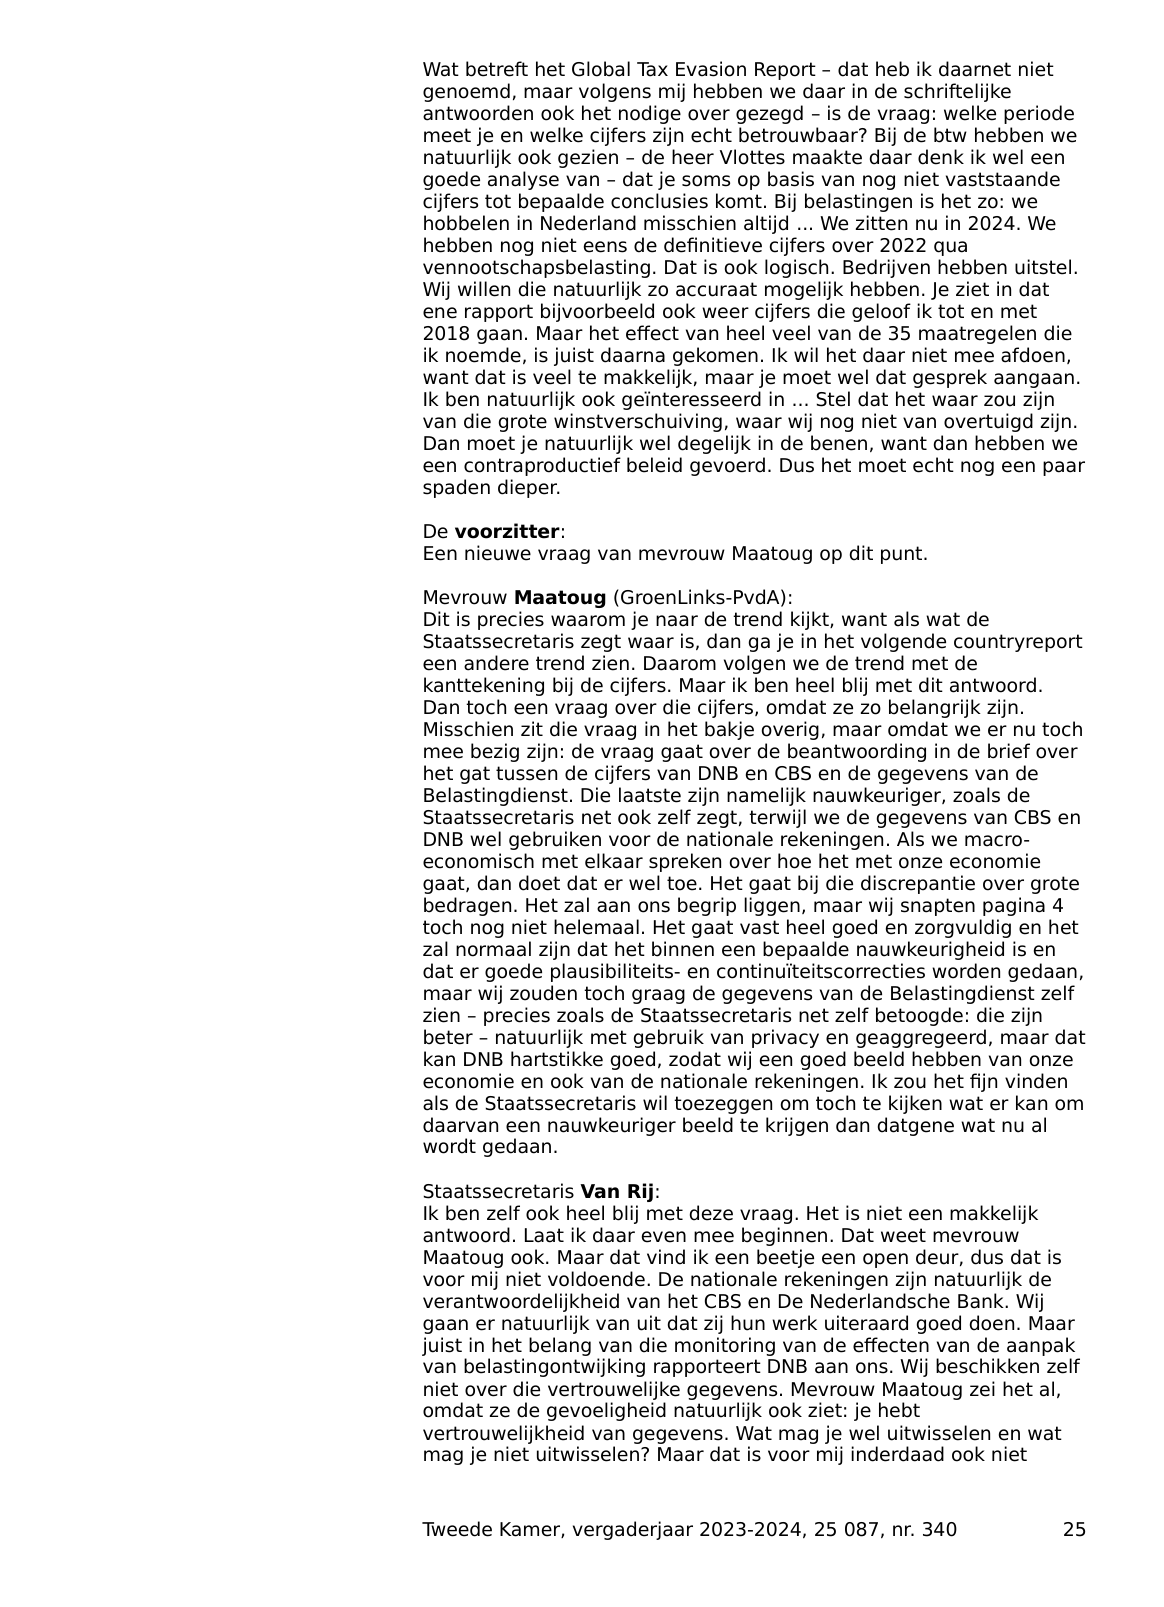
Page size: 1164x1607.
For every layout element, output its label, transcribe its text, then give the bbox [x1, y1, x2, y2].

text Een nieuwe vraag van mevrouw Maatoug op dit punt. [422, 543, 1087, 565]
text De voorzitter: [422, 521, 1087, 543]
text Staatssecretaris Van Rij: [422, 1181, 1087, 1203]
text Ik ben zelf ook heel blij met deze vraag. Het is niet een makkelijk antwoord. Laat ik daar even mee beginnen. Dat weet mevrouw Maatoug ook. Maar dat vind ik een beetje een open deur, dus dat is voor mij niet voldoende. De nationale rekeningen zijn natuurlijk de verantwoordelijkheid van het CBS en De Nederlandsche Bank. Wij gaan er natuurlijk van uit dat zij hun werk uiteraard goed doen. Maar juist in het belang van die monitoring van de effecten van de aanpak van belastingontwijking rapporteert DNB aan ons. Wij beschikken zelf niet over die vertrouwelijke gegevens. Mevrouw Maatoug zei het al, omdat ze de gevoeligheid natuurlijk ook ziet: je hebt vertrouwelijkheid van gegevens. Wat mag je wel uitwisselen en wat mag je niet uitwisselen? Maar dat is voor mij inderdaad ook niet [422, 1203, 1087, 1466]
text Dit is precies waarom je naar de trend kijkt, want als wat de Staatssecretaris zegt waar is, dan ga je in het volgende countryreport een andere trend zien. Daarom volgen we de trend met de kanttekening bij de cijfers. Maar ik ben heel blij met dit antwoord. [422, 609, 1087, 697]
text Dan toch een vraag over die cijfers, omdat ze zo belangrijk zijn. Misschien zit die vraag in het bakje overig, maar omdat we er nu toch mee bezig zijn: de vraag gaat over de beantwoording in de brief over het gat tussen de cijfers van DNB en CBS en de gegevens van de Belastingdienst. Die laatste zijn namelijk nauwkeuriger, zoals de Staatssecretaris net ook zelf zegt, terwijl we de gegevens van CBS en DNB wel gebruiken voor de nationale rekeningen. Als we macro-economisch met elkaar spreken over hoe het met onze economie gaat, dan doet dat er wel toe. Het gaat bij die discrepantie over grote bedragen. Het zal aan ons begrip liggen, maar wij snapten pagina 4 toch nog niet helemaal. Het gaat vast heel goed en zorgvuldig en het zal normaal zijn dat het binnen een bepaalde nauwkeurigheid is en dat er goede plausibiliteits- en continuïteitscorrecties worden gedaan, maar wij zouden toch graag de gegevens van de Belastingdienst zelf zien – precies zoals de Staatssecretaris net zelf betoogde: die zijn beter – natuurlijk met gebruik van privacy en geaggregeerd, maar dat kan DNB hartstikke goed, zodat wij een goed beeld hebben van onze economie en ook van de nationale rekeningen. Ik zou het fijn vinden als de Staatssecretaris wil toezeggen om toch te kijken wat er kan om daarvan een nauwkeuriger beeld te krijgen dan datgene wat nu al wordt gedaan. [422, 697, 1087, 1158]
text Mevrouw Maatoug (GroenLinks-PvdA): [422, 587, 1087, 609]
text Wat betreft het Global Tax Evasion Report – dat heb ik daarnet niet genoemd, maar volgens mij hebben we daar in de schriftelijke antwoorden ook het nodige over gezegd – is de vraag: welke periode meet je en welke cijfers zijn echt betrouwbaar? Bij de btw hebben we natuurlijk ook gezien – de heer Vlottes maakte daar denk ik wel een goede analyse van – dat je soms op basis van nog niet vaststaande cijfers tot bepaalde conclusies komt. Bij belastingen is het zo: we hobbelen in Nederland misschien altijd ... We zitten nu in 2024. We hebben nog niet eens de definitieve cijfers over 2022 qua vennootschapsbelasting. Dat is ook logisch. Bedrijven hebben uitstel. Wij willen die natuurlijk zo accuraat mogelijk hebben. Je ziet in dat ene rapport bijvoorbeeld ook weer cijfers die geloof ik tot en met 2018 gaan. Maar het effect van heel veel van de 35 maatregelen die ik noemde, is juist daarna gekomen. Ik wil het daar niet mee afdoen, want dat is veel te makkelijk, maar je moet wel dat gesprek aangaan. Ik ben natuurlijk ook geïnteresseerd in ... Stel dat het waar zou zijn van die grote winstverschuiving, waar wij nog niet van overtuigd zijn. Dan moet je natuurlijk wel degelijk in de benen, want dan hebben we een contraproductief beleid gevoerd. Dus het moet echt nog een paar spaden dieper. [422, 59, 1087, 499]
